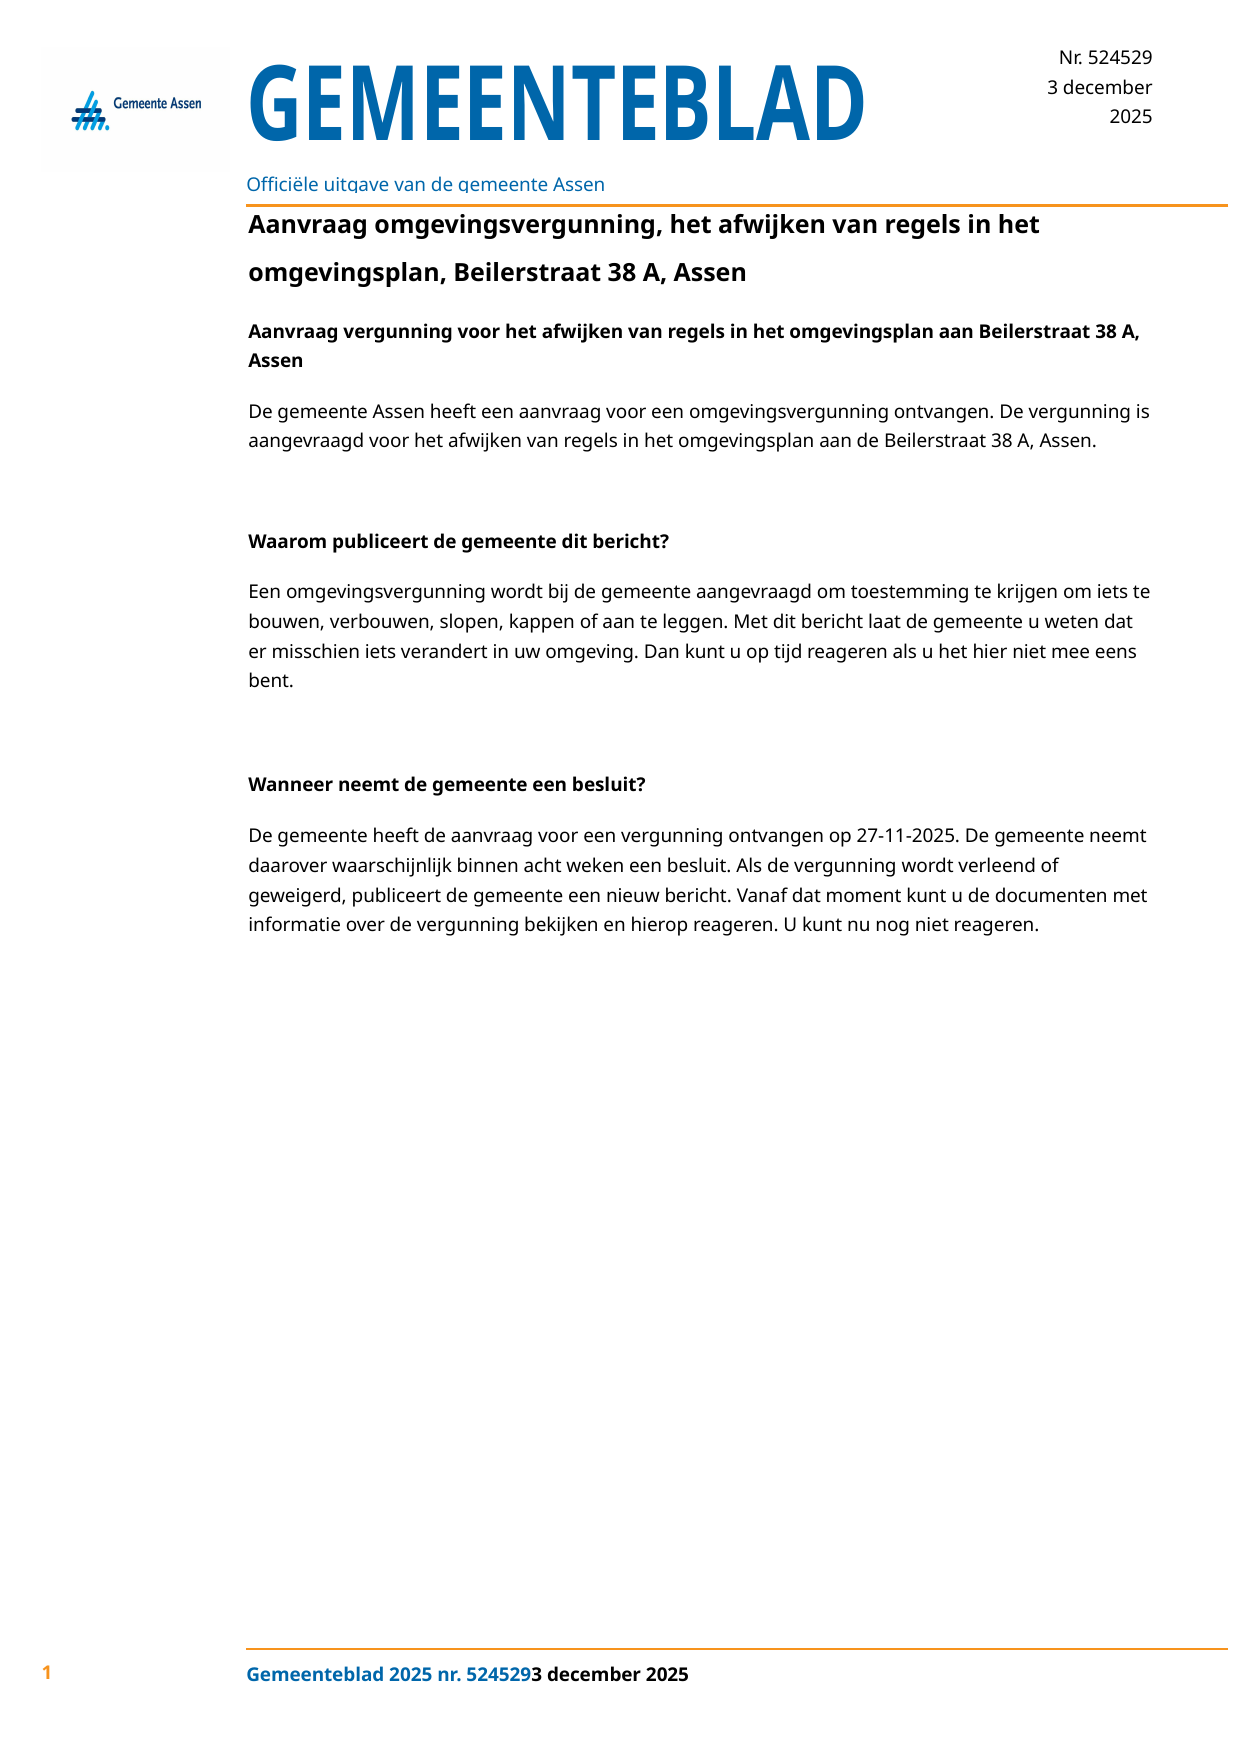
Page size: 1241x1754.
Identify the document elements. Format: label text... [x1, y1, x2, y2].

text Aanvraag vergunning voor het afwijken van regels in het omgevingsplan aan Beilerstraat 38 A, Assen [248, 318, 1152, 373]
text Aanvraag omgevingsvergunning, het afwijken van regels in het omgevingsplan, Beilerstraat 38 A, Assen [248, 207, 1152, 288]
text Waarom publiceert de gemeente dit bericht? [248, 528, 1152, 554]
text De gemeente Assen heeft een aanvraag voor een omgevingsvergunning ontvangen. De vergunning is aangevraagd voor het afwijken van regels in het omgevingsplan aan de Beilerstraat 38 A, Assen. [248, 398, 1152, 453]
text Een omgevingsvergunning wordt bij de gemeente aangevraagd om toestemming te krijgen om iets te bouwen, verbouwen, slopen, kappen of aan te leggen. Met dit bericht laat de gemeente u weten dat er misschien iets verandert in uw omgeving. Dan kunt u op tijd reageren als u het hier niet mee eens bent. [248, 579, 1152, 693]
picture [41, 47, 231, 172]
text De gemeente heeft de aanvraag voor een vergunning ontvangen op 27-11-2025. De gemeente neemt daarover waarschijnlijk binnen acht weken een besluit. Als de vergunning wordt verleend of geweigerd, publiceert de gemeente een nieuw bericht. Vanaf dat moment kunt u de documenten met informatie over de vergunning bekijken en hierop reageren. U kunt nu nog niet reageren. [248, 823, 1152, 937]
text ﻿Wanneer neemt de gemeente een besluit? [248, 768, 1152, 797]
